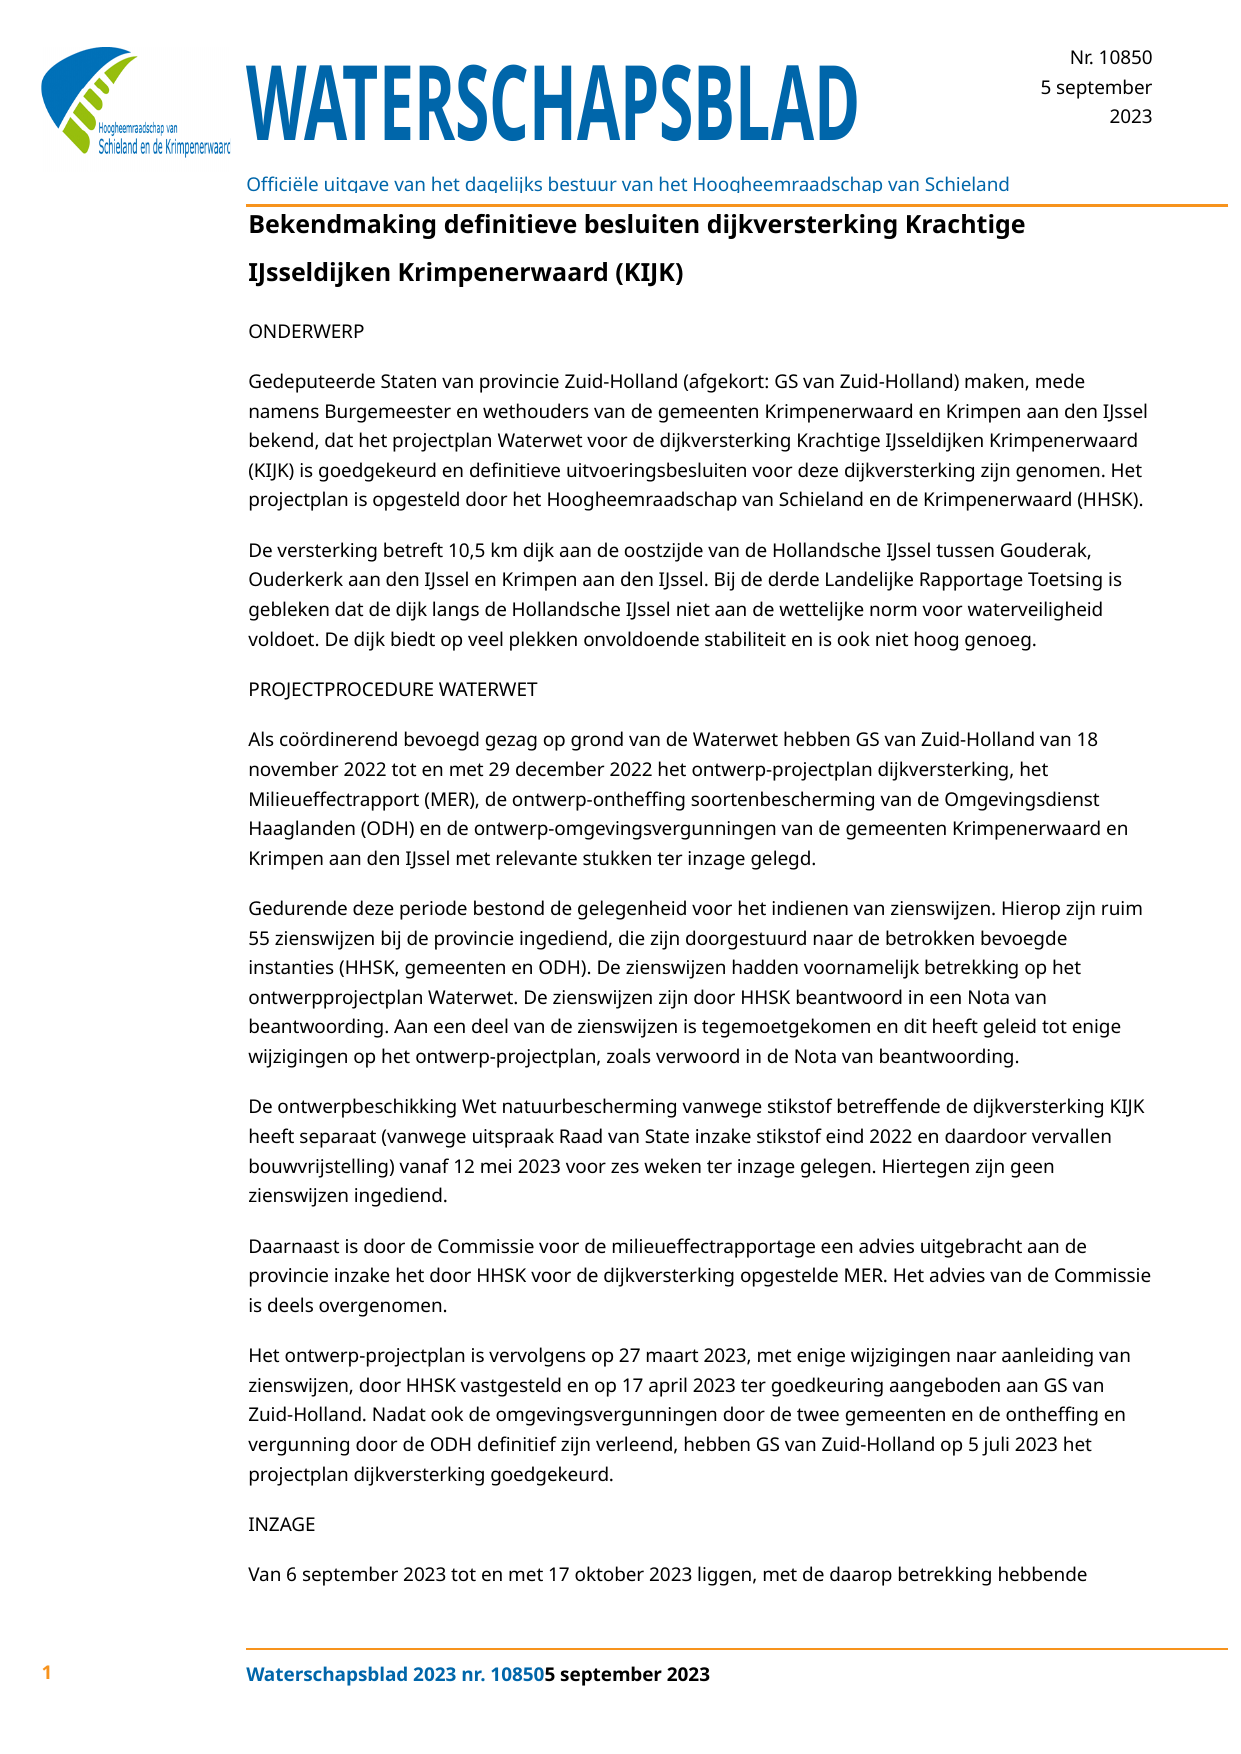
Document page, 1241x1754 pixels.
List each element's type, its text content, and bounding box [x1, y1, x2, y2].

text INZAGE [248, 1511, 1152, 1537]
text De versterking betreft 10,5 km dijk aan de oostzijde van de Hollandsche IJssel tussen Gouderak, Ouderkerk aan den IJssel en Krimpen aan den IJssel. Bij de derde Landelijke Rapportage Toetsing is gebleken dat de dijk langs de Hollandsche IJssel niet aan de wettelijke norm voor waterveiligheid voldoet. De dijk biedt op veel plekken onvoldoende stabiliteit en is ook niet hoog genoeg. [248, 537, 1152, 652]
text De ontwerpbeschikking Wet natuurbescherming vanwege stikstof betreffende de dijkversterking KIJK heeft separaat (vanwege uitspraak Raad van State inzake stikstof eind 2022 en daardoor vervallen bouwvrijstelling) vanaf 12 mei 2023 voor zes weken ter inzage gelegen. Hiertegen zijn geen zienswijzen ingediend. [248, 1094, 1152, 1208]
text ONDERWERP [248, 318, 1152, 344]
text Daarnaast is door de Commissie voor de milieueffectrapportage een advies uitgebracht aan de provincie inzake het door HHSK voor de dijkversterking opgestelde MER. Het advies van de Commissie is deels overgenomen. [248, 1233, 1152, 1318]
text Van 6 september 2023 tot en met 17 oktober 2023 liggen, met de daarop betrekking hebbende [248, 1562, 1152, 1587]
text Gedeputeerde Staten van provincie Zuid-Holland (afgekort: GS van Zuid-Holland) maken, mede namens Burgemeester en wethouders van de gemeenten Krimpenerwaard en Krimpen aan den IJssel bekend, dat het projectplan Waterwet voor de dijkversterking Krachtige IJsseldijken Krimpenerwaard (KIJK) is goedgekeurd en definitieve uitvoeringsbesluiten voor deze dijkversterking zijn genomen. Het projectplan is opgesteld door het Hoogheemraadschap van Schieland en de Krimpenerwaard (HHSK). [248, 368, 1152, 512]
text Het ontwerp-projectplan is vervolgens op 27 maart 2023, met enige wijzigingen naar aanleiding van zienswijzen, door HHSK vastgesteld en op 17 april 2023 ter goedkeuring aangeboden aan GS van Zuid-Holland. Nadat ook de omgevingsvergunningen door de twee gemeenten en de ontheffing en vergunning door de ODH definitief zijn verleend, hebben GS van Zuid-Holland op 5 juli 2023 het projectplan dijkversterking goedgekeurd. [248, 1342, 1152, 1487]
picture [41, 47, 231, 172]
text Als coördinerend bevoegd gezag op grond van de Waterwet hebben GS van Zuid-Holland van 18 november 2022 tot en met 29 december 2022 het ontwerp-projectplan dijkversterking, het Milieueffectrapport (MER), de ontwerp-ontheffing soortenbescherming van de Omgevingsdienst Haaglanden (ODH) en de ontwerp-omgevingsvergunningen van de gemeenten Krimpenerwaard en Krimpen aan den IJssel met relevante stukken ter inzage gelegd. [248, 727, 1152, 871]
text PROJECTPROCEDURE WATERWET [248, 676, 1152, 702]
text Bekendmaking definitieve besluiten dijkversterking Krachtige IJsseldijken Krimpenerwaard (KIJK) [248, 207, 1152, 288]
text Gedurende deze periode bestond de gelegenheid voor het indienen van zienswijzen. Hierop zijn ruim 55 zienswijzen bij de provincie ingediend, die zijn doorgestuurd naar de betrokken bevoegde instanties (HHSK, gemeenten en ODH). De zienswijzen hadden voornamelijk betrekking op het ontwerpprojectplan Waterwet. De zienswijzen zijn door HHSK beantwoord in een Nota van beantwoording. Aan een deel van de zienswijzen is tegemoetgekomen en dit heeft geleid tot enige wijzigingen op het ontwerp-projectplan, zoals verwoord in de Nota van beantwoording. [248, 895, 1152, 1069]
